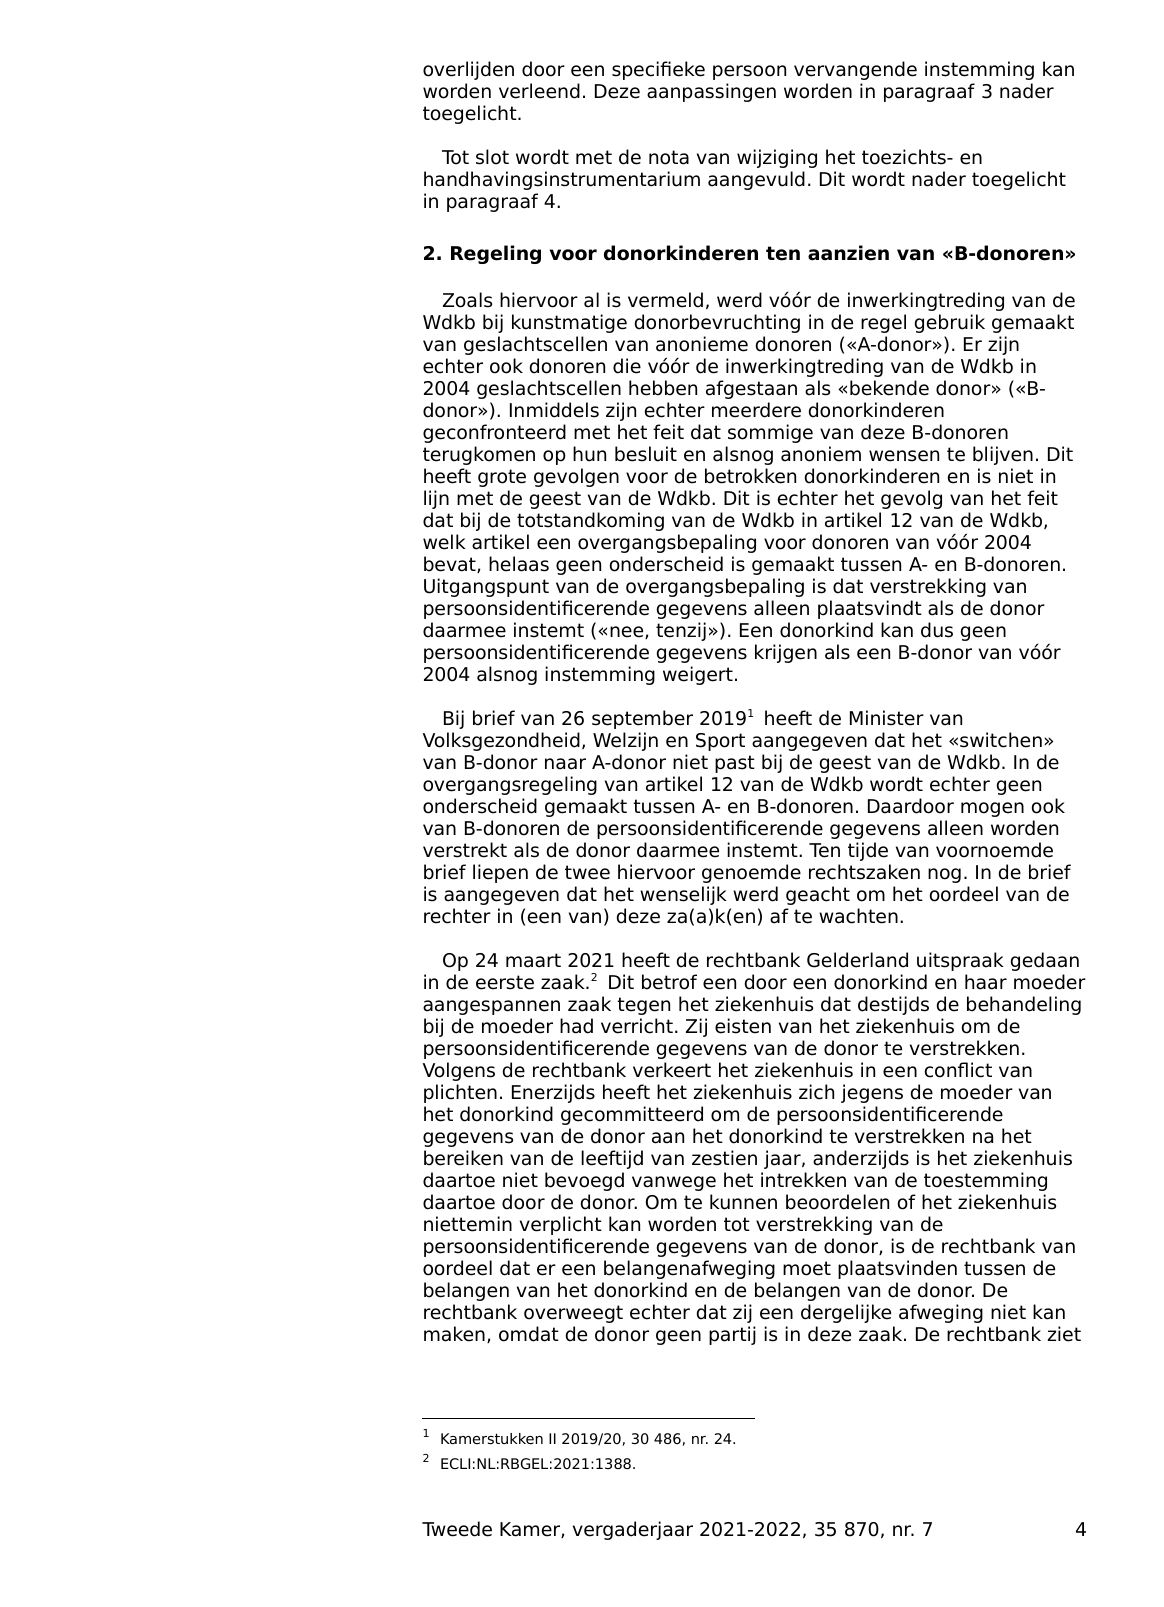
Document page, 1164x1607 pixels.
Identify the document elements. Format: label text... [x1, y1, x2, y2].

text Kamerstukken II 2019/20, 30 486, nr. 24. [422, 1427, 1087, 1449]
text Bij brief van 26 september 2019 heeft de Minister van Volksgezondheid, Welzijn en Sport aangegeven dat het «switchen» van B-donor naar A-donor niet past bij de geest van de Wdkb. In de overgangsregeling van artikel 12 van de Wdkb wordt echter geen onderscheid gemaakt tussen A- en B-donoren. Daardoor mogen ook van B-donoren de persoonsidentificerende gegevens alleen worden verstrekt als de donor daarmee instemt. Ten tijde van voornoemde brief liepen de twee hiervoor genoemde rechtszaken nog. In de brief is aangegeven dat het wenselijk werd geacht om het oordeel van de rechter in (een van) deze za(a)k(en) af te wachten. [422, 708, 1087, 928]
text Zoals hiervoor al is vermeld, werd vóór de inwerkingtreding van de Wdkb bij kunstmatige donorbevruchting in de regel gebruik gemaakt van geslachtscellen van anonieme donoren («A-donor»). Er zijn echter ook donoren die vóór de inwerkingtreding van de Wdkb in 2004 geslachtscellen hebben afgestaan als «bekende donor» («B-donor»). Inmiddels zijn echter meerdere donorkinderen geconfronteerd met het feit dat sommige van deze B-donoren terugkomen op hun besluit en alsnog anoniem wensen te blijven. Dit heeft grote gevolgen voor de betrokken donorkinderen en is niet in lijn met de geest van de Wdkb. Dit is echter het gevolg van het feit dat bij de totstandkoming van de Wdkb in artikel 12 van de Wdkb, welk artikel een overgangsbepaling voor donoren van vóór 2004 bevat, helaas geen onderscheid is gemaakt tussen A- en B-donoren. Uitgangspunt van de overgangsbepaling is dat verstrekking van persoonsidentificerende gegevens alleen plaatsvindt als de donor daarmee instemt («nee, tenzij»). Een donorkind kan dus geen persoonsidentificerende gegevens krijgen als een B-donor van vóór 2004 alsnog instemming weigert. [422, 290, 1087, 686]
text Tot slot wordt met de nota van wijziging het toezichts- en handhavingsinstrumentarium aangevuld. Dit wordt nader toegelicht in paragraaf 4. [422, 147, 1087, 213]
text Op 24 maart 2021 heeft de rechtbank Gelderland uitspraak gedaan in de eerste zaak. Dit betrof een door een donorkind en haar moeder aangespannen zaak tegen het ziekenhuis dat destijds de behandeling bij de moeder had verricht. Zij eisten van het ziekenhuis om de persoonsidentificerende gegevens van de donor te verstrekken. Volgens de rechtbank verkeert het ziekenhuis in een conflict van plichten. Enerzijds heeft het ziekenhuis zich jegens de moeder van het donorkind gecommitteerd om de persoonsidentificerende gegevens van de donor aan het donorkind te verstrekken na het bereiken van de leeftijd van zestien jaar, anderzijds is het ziekenhuis daartoe niet bevoegd vanwege het intrekken van de toestemming daartoe door de donor. Om te kunnen beoordelen of het ziekenhuis niettemin verplicht kan worden tot verstrekking van de persoonsidentificerende gegevens van de donor, is de rechtbank van oordeel dat er een belangenafweging moet plaatsvinden tussen de belangen van het donorkind en de belangen van de donor. De rechtbank overweegt echter dat zij een dergelijke afweging niet kan maken, omdat de donor geen partij is in deze zaak. De rechtbank ziet [422, 950, 1087, 1346]
text overlijden door een specifieke persoon vervangende instemming kan worden verleend. Deze aanpassingen worden in paragraaf 3 nader toegelicht. [422, 59, 1087, 125]
text ECLI:NL:RBGEL:2021:1388. [422, 1452, 1087, 1474]
subtitle 2. Regeling voor donorkinderen ten aanzien van «B-donoren» [422, 243, 1087, 265]
